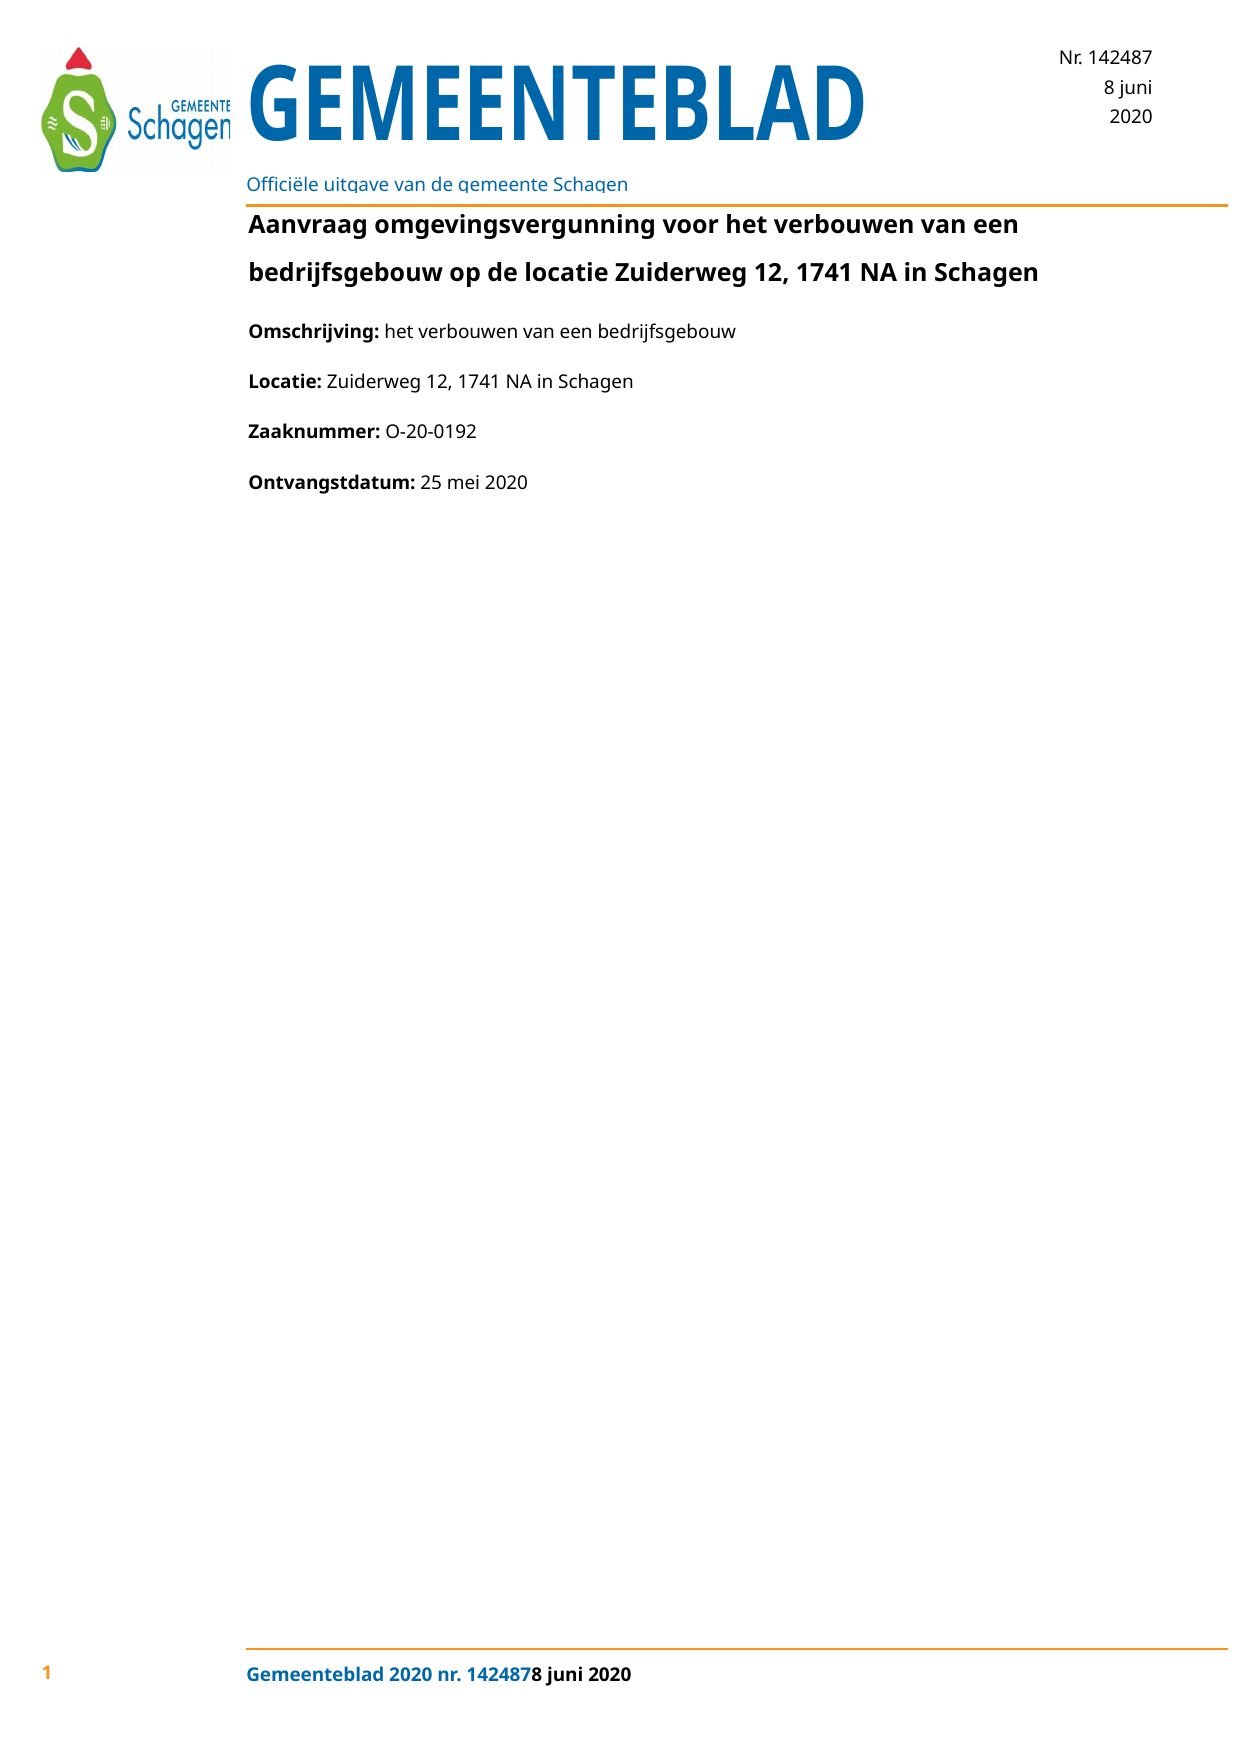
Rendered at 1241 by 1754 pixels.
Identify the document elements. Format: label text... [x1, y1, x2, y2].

text Omschrijving: het verbouwen van een bedrijfsgebouw [248, 318, 1152, 344]
text Ontvangstdatum: 25 mei 2020 [248, 469, 1152, 495]
text Aanvraag omgevingsvergunning voor het verbouwen van een bedrijfsgebouw op de locatie Zuiderweg 12, 1741 NA in Schagen [248, 207, 1152, 288]
text Locatie: Zuiderweg 12, 1741 NA in Schagen [248, 368, 1152, 394]
text Zaaknummer: O-20-0192 [248, 419, 1152, 444]
picture [41, 47, 231, 172]
